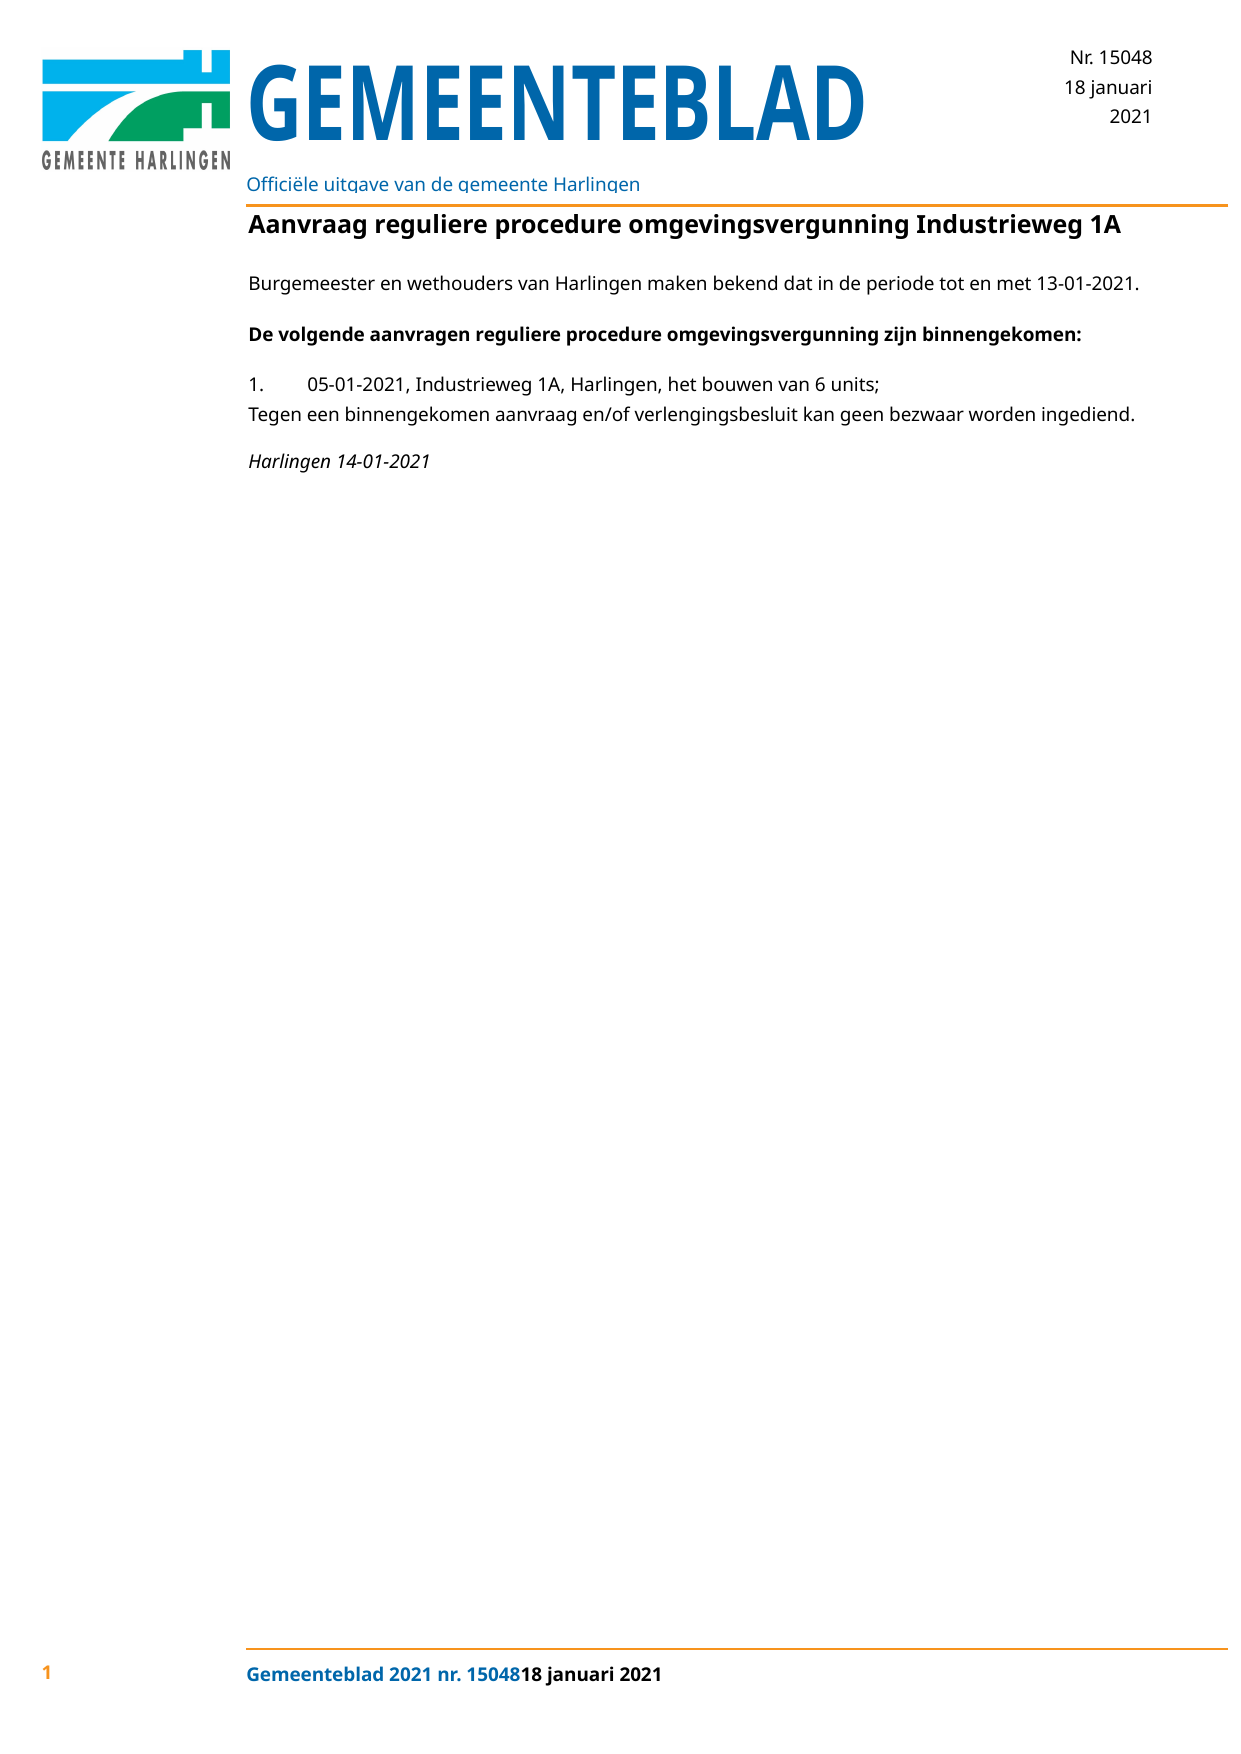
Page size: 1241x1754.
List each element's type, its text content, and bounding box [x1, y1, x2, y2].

text Harlingen 14-01-2021 [248, 448, 1152, 474]
text Aanvraag reguliere procedure omgevingsvergunning Industrieweg 1A [248, 207, 1152, 241]
text De volgende aanvragen reguliere procedure omgevingsvergunning zijn binnengekomen: [248, 321, 1152, 346]
text Tegen een binnengekomen aanvraag en/of verlengingsbesluit kan geen bezwaar worden ingediend. [248, 401, 1152, 426]
list 05-01-2021, Industrieweg 1A, Harlingen, het bouwen van 6 units; [248, 371, 1152, 397]
text Burgemeester en wethouders van Harlingen maken bekend dat in de periode tot en met 13-01-2021. [248, 270, 1152, 296]
picture [41, 47, 231, 172]
